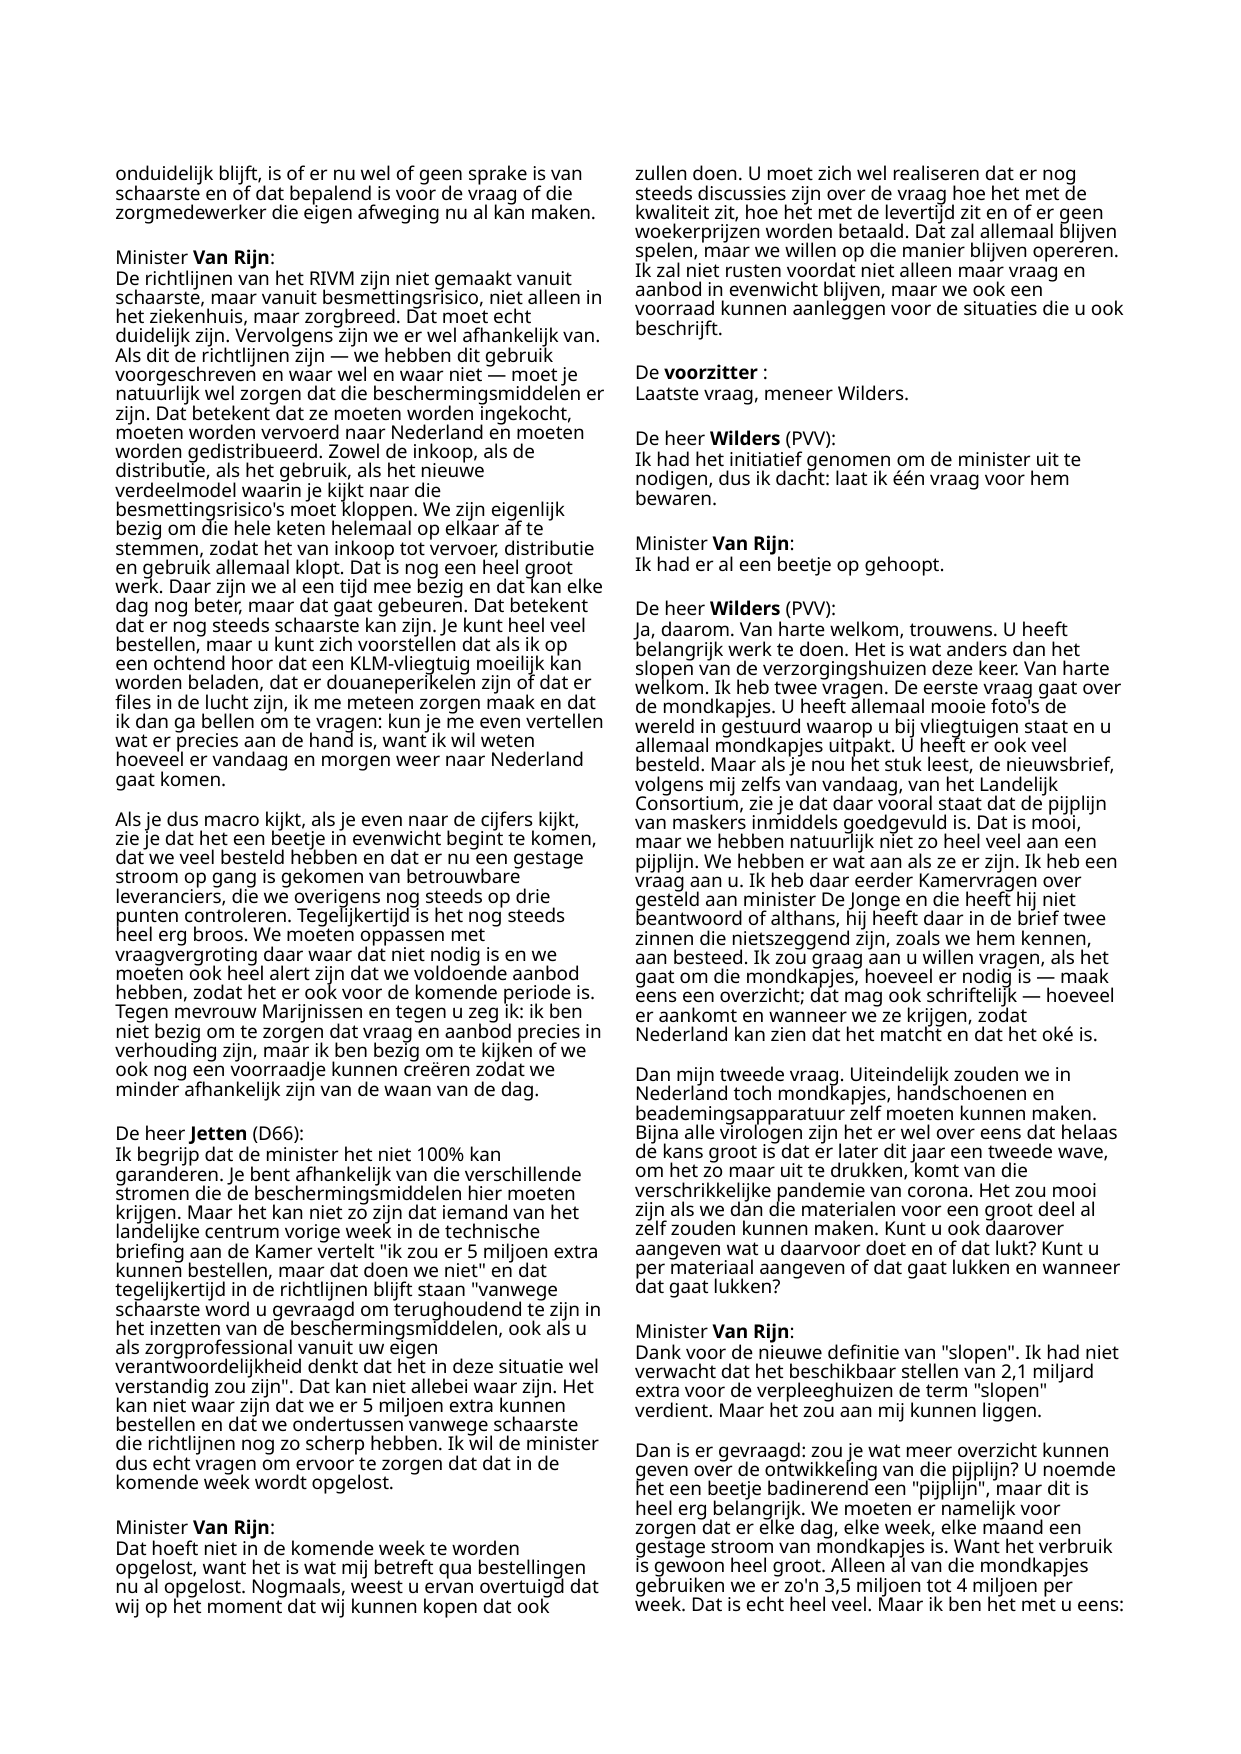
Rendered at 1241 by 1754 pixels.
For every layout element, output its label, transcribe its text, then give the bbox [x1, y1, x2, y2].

text Ja, daarom. Van harte welkom, trouwens. U heeft belangrijk werk te doen. Het is wat anders dan het slopen van de verzorgingshuizen deze keer. Van harte welkom. Ik heb twee vragen. De eerste vraag gaat over de mondkapjes. U heeft allemaal mooie foto's de wereld in gestuurd waarop u bij vliegtuigen staat en u allemaal mondkapjes uitpakt. U heeft er ook veel besteld. Maar als je nou het stuk leest, de nieuwsbrief, volgens mij zelfs van vandaag, van het Landelijk Consortium, zie je dat daar vooral staat dat de pijplijn van maskers inmiddels goedgevuld is. Dat is mooi, maar we hebben natuurlijk niet zo heel veel aan een pijplijn. We hebben er wat aan als ze er zijn. Ik heb een vraag aan u. Ik heb daar eerder Kamervragen over gesteld aan minister De Jonge en die heeft hij niet beantwoord of althans, hij heeft daar in de brief twee zinnen die nietszeggend zijn, zoals we hem kennen, aan besteed. Ik zou graag aan u willen vragen, als het gaat om die mondkapjes, hoeveel er nodig is — maak eens een overzicht; dat mag ook schriftelijk — hoeveel er aankomt en wanneer we ze krijgen, zodat Nederland kan zien dat het matcht en dat het oké is. [635, 621, 1125, 1045]
text De heer Jetten (D66): [115, 1121, 605, 1146]
text De heer Wilders (PVV): [635, 425, 1125, 451]
text Dank voor de nieuwe definitie van "slopen". Ik had niet verwacht dat het beschikbaar stellen van 2,1 miljard extra voor de verpleeghuizen de term "slopen" verdient. Maar het zou aan mij kunnen liggen. [635, 1344, 1125, 1421]
text onduidelijk blijft, is of er nu wel of geen sprake is van schaarste en of dat bepalend is voor de vraag of die zorgmedewerker die eigen afweging nu al kan maken. [115, 165, 605, 223]
text zullen doen. U moet zich wel realiseren dat er nog steeds discussies zijn over de vraag hoe het met de kwaliteit zit, hoe het met de levertijd zit en of er geen woekerprijzen worden betaald. Dat zal allemaal blijven spelen, maar we willen op die manier blijven opereren. Ik zal niet rusten voordat niet alleen maar vraag en aanbod in evenwicht blijven, maar we ook een voorraad kunnen aanleggen voor de situaties die u ook beschrijft. [635, 165, 1125, 339]
text De voorzitter : [635, 359, 1125, 385]
text Als je dus macro kijkt, als je even naar de cijfers kijkt, zie je dat het een beetje in evenwicht begint te komen, dat we veel besteld hebben en dat er nu een gestage stroom op gang is gekomen van betrouwbare leveranciers, die we overigens nog steeds op drie punten controleren. Tegelijkertijd is het nog steeds heel erg broos. We moeten oppassen met vraagvergroting daar waar dat niet nodig is en we moeten ook heel alert zijn dat we voldoende aanbod hebben, zodat het er ook voor de komende periode is. Tegen mevrouw Marijnissen en tegen u zeg ik: ik ben niet bezig om te zorgen dat vraag en aanbod precies in verhouding zijn, maar ik ben bezig om te kijken of we ook nog een voorraadje kunnen creëren zodat we minder afhankelijk zijn van de waan van de dag. [115, 811, 605, 1100]
text De richtlijnen van het RIVM zijn niet gemaakt vanuit schaarste, maar vanuit besmettingsrisico, niet alleen in het ziekenhuis, maar zorgbreed. Dat moet echt duidelijk zijn. Vervolgens zijn we er wel afhankelijk van. Als dit de richtlijnen zijn — we hebben dit gebruik voorgeschreven en waar wel en waar niet — moet je natuurlijk wel zorgen dat die beschermingsmiddelen er zijn. Dat betekent dat ze moeten worden ingekocht, moeten worden vervoerd naar Nederland en moeten worden gedistribueerd. Zowel de inkoop, als de distributie, als het gebruik, als het nieuwe verdeelmodel waarin je kijkt naar die besmettingsrisico's moet kloppen. We zijn eigenlijk bezig om die hele keten helemaal op elkaar af te stemmen, zodat het van inkoop tot vervoer, distributie en gebruik allemaal klopt. Dat is nog een heel groot werk. Daar zijn we al een tijd mee bezig en dat kan elke dag nog beter, maar dat gaat gebeuren. Dat betekent dat er nog steeds schaarste kan zijn. Je kunt heel veel bestellen, maar u kunt zich voorstellen dat als ik op een ochtend hoor dat een KLM-vliegtuig moeilijk kan worden beladen, dat er douaneperikelen zijn of dat er files in de lucht zijn, ik me meteen zorgen maak en dat ik dan ga bellen om te vragen: kun je me even vertellen wat er precies aan de hand is, want ik wil weten hoeveel er vandaag en morgen weer naar Nederland gaat komen. [115, 270, 605, 790]
text Minister Van Rijn: [635, 530, 1125, 556]
text Minister Van Rijn: [115, 1514, 605, 1540]
text Minister Van Rijn: [115, 244, 605, 270]
text Dat hoeft niet in de komende week te worden opgelost, want het is wat mij betreft qua bestellingen nu al opgelost. Nogmaals, weest u ervan overtuigd dat wij op het moment dat wij kunnen kopen dat ook [115, 1540, 605, 1617]
text Dan is er gevraagd: zou je wat meer overzicht kunnen geven over de ontwikkeling van die pijplijn? U noemde het een beetje badinerend een "pijplijn", maar dit is heel erg belangrijk. We moeten er namelijk voor zorgen dat er elke dag, elke week, elke maand een gestage stroom van mondkapjes is. Want het verbruik is gewoon heel groot. Alleen al van die mondkapjes gebruiken we er zo'n 3,5 miljoen tot 4 miljoen per week. Dat is echt heel veel. Maar ik ben het met u eens: [635, 1442, 1125, 1615]
text Ik had het initiatief genomen om de minister uit te nodigen, dus ik dacht: laat ik één vraag voor hem bewaren. [635, 451, 1125, 509]
text Minister Van Rijn: [635, 1318, 1125, 1344]
text Laatste vraag, meneer Wilders. [635, 385, 1125, 404]
text Dan mijn tweede vraag. Uiteindelijk zouden we in Nederland toch mondkapjes, handschoenen en beademingsapparatuur zelf moeten kunnen maken. Bijna alle virologen zijn het er wel over eens dat helaas de kans groot is dat er later dit jaar een tweede wave, om het zo maar uit te drukken, komt van die verschrikkelijke pandemie van corona. Het zou mooi zijn als we dan die materialen voor een groot deel al zelf zouden kunnen maken. Kunt u ook daarover aangeven wat u daarvoor doet en of dat lukt? Kunt u per materiaal aangeven of dat gaat lukken en wanneer dat gaat lukken? [635, 1066, 1125, 1297]
text De heer Wilders (PVV): [635, 596, 1125, 621]
text Ik begrijp dat de minister het niet 100% kan garanderen. Je bent afhankelijk van die verschillende stromen die de beschermingsmiddelen hier moeten krijgen. Maar het kan niet zo zijn dat iemand van het landelijke centrum vorige week in de technische briefing aan de Kamer vertelt "ik zou er 5 miljoen extra kunnen bestellen, maar dat doen we niet" en dat tegelijkertijd in de richtlijnen blijft staan "vanwege schaarste word u gevraagd om terughoudend te zijn in het inzetten van de beschermingsmiddelen, ook als u als zorgprofessional vanuit uw eigen verantwoordelijkheid denkt dat het in deze situatie wel verstandig zou zijn". Dat kan niet allebei waar zijn. Het kan niet waar zijn dat we er 5 miljoen extra kunnen bestellen en dat we ondertussen vanwege schaarste die richtlijnen nog zo scherp hebben. Ik wil de minister dus echt vragen om ervoor te zorgen dat dat in de komende week wordt opgelost. [115, 1146, 605, 1493]
text Ik had er al een beetje op gehoopt. [635, 556, 1125, 575]
